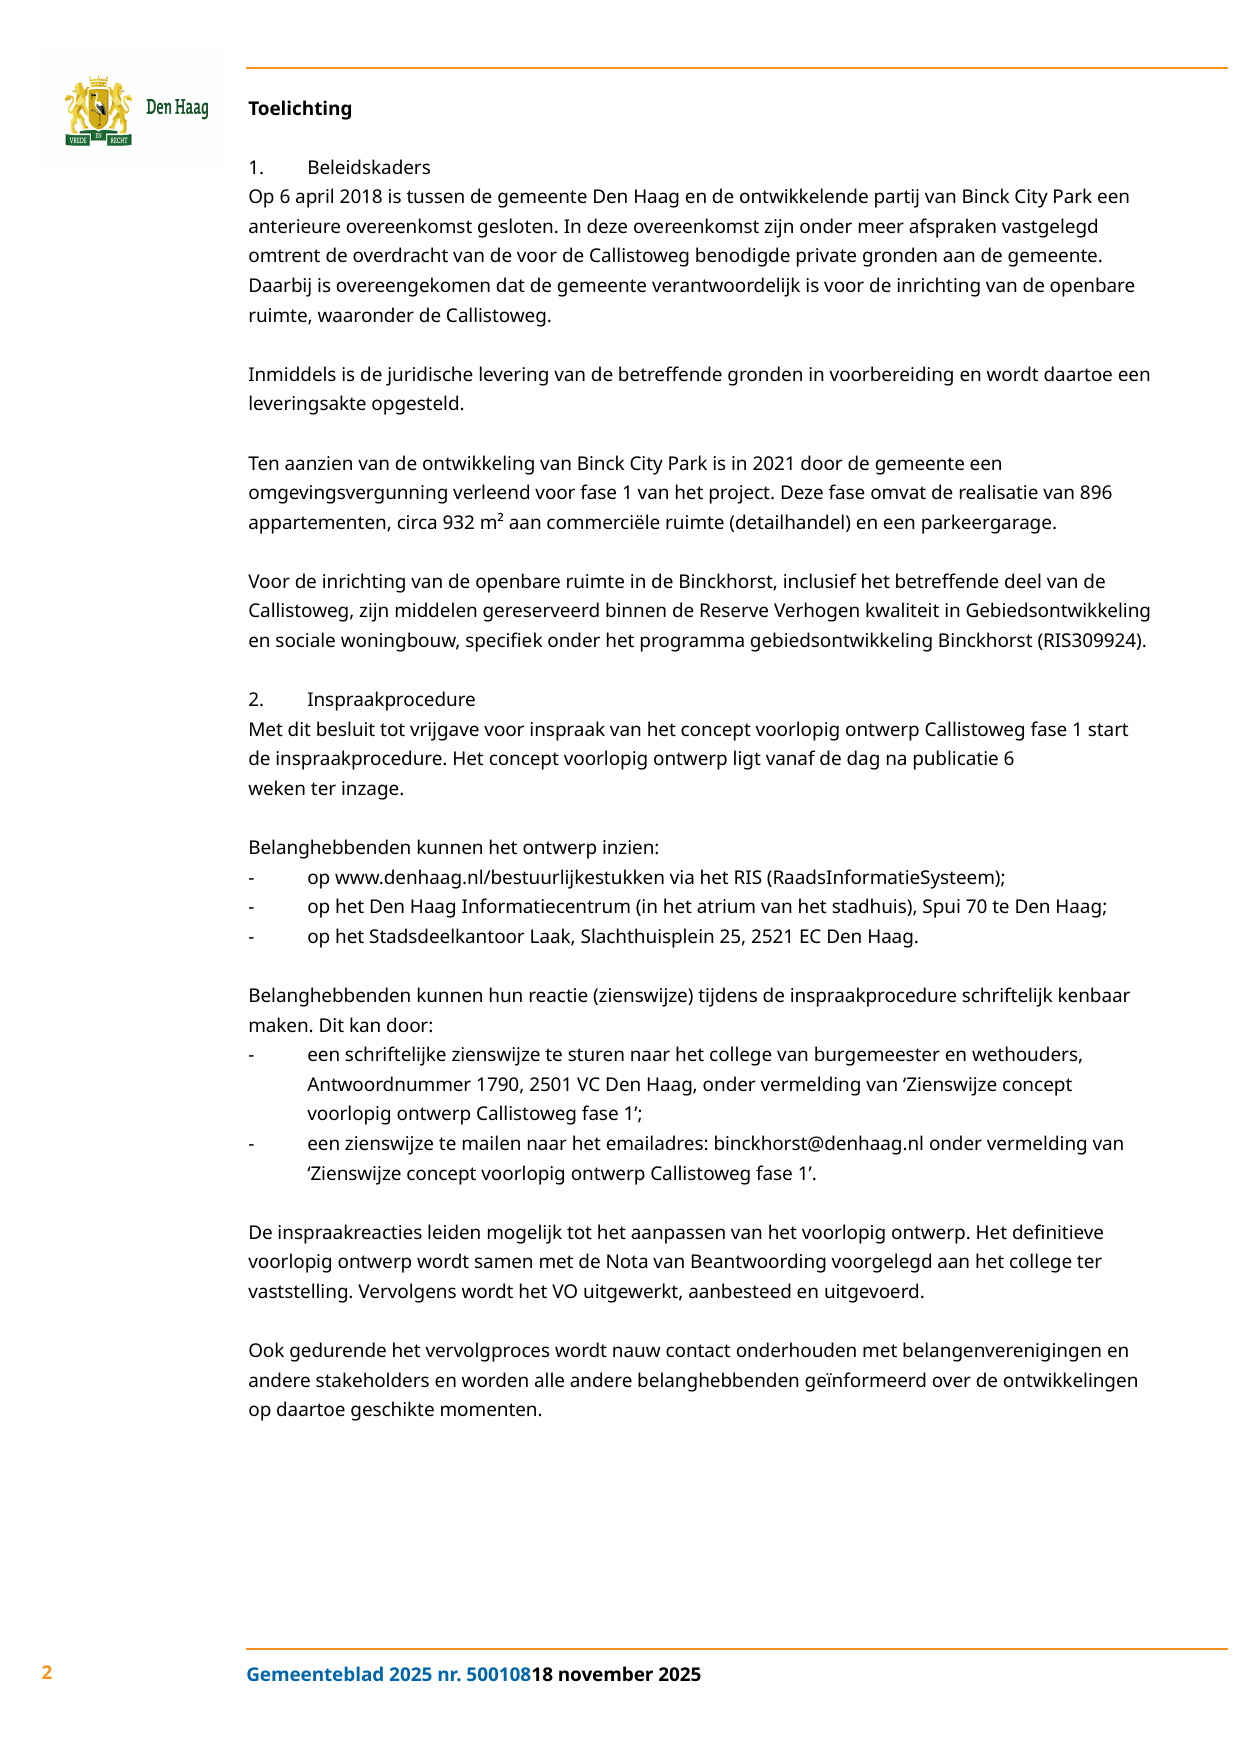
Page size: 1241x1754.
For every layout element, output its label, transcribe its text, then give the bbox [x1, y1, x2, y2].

list op www.denhaag.nl/bestuurlijkestukken via het RIS (RaadsInformatieSysteem); [248, 864, 1152, 890]
text De inspraakreacties leiden mogelijk tot het aanpassen van het voorlopig ontwerp. Het definitieve voorlopig ontwerp wordt samen met de Nota van Beantwoording voorgelegd aan het college ter vaststelling. Vervolgens wordt het VO uitgewerkt, aanbesteed en uitgevoerd. [248, 1219, 1152, 1304]
text Voor de inrichting van de openbare ruimte in de Binckhorst, inclusief het betreffende deel van de Callistoweg, zijn middelen gereserveerd binnen de Reserve Verhogen kwaliteit in Gebiedsontwikkeling en sociale woningbouw, specifiek onder het programma gebiedsontwikkeling Binckhorst (RIS309924). [248, 568, 1152, 653]
text Ook gedurende het vervolgproces wordt nauw contact onderhouden met belangenverenigingen en andere stakeholders en worden alle andere belanghebbenden geïnformeerd over de ontwikkelingen op daartoe geschikte momenten. [248, 1337, 1152, 1422]
text Belanghebbenden kunnen hun reactie (zienswijze) tijdens de inspraakprocedure schriftelijk kenbaar [248, 982, 1152, 1008]
text Toelichting [248, 95, 1152, 121]
list op het Den Haag Informatiecentrum (in het atrium van het stadhuis), Spui 70 te Den Haag; [248, 893, 1152, 919]
list Inspraakprocedure [248, 686, 1152, 712]
text Met dit besluit tot vrijgave voor inspraak van het concept voorlopig ontwerp Callistoweg fase 1 start de inspraakprocedure. Het concept voorlopig ontwerp ligt vanaf de dag na publicatie 6 [248, 716, 1152, 771]
list op het Stadsdeelkantoor Laak, Slachthuisplein 25, 2521 EC Den Haag. [248, 923, 1152, 949]
list Beleidskaders [248, 154, 1152, 180]
text Ten aanzien van de ontwikkeling van Binck City Park is in 2021 door de gemeente een omgevingsvergunning verleend voor fase 1 van het project. Deze fase omvat de realisatie van 896 appartementen, circa 932 m² aan commerciële ruimte (detailhandel) en een parkeergarage. [248, 450, 1152, 535]
text Belanghebbenden kunnen het ontwerp inzien: [248, 834, 1152, 860]
text Op 6 april 2018 is tussen de gemeente Den Haag en de ontwikkelende partij van Binck City Park een anterieure overeenkomst gesloten. In deze overeenkomst zijn onder meer afspraken vastgelegd omtrent de overdracht van de voor de Callistoweg benodigde private gronden aan de gemeente. Daarbij is overeengekomen dat de gemeente verantwoordelijk is voor de inrichting van de openbare ruimte, waaronder de Callistoweg. [248, 183, 1152, 328]
text maken. Dit kan door: [248, 1012, 1152, 1038]
text weken ter inzage. [248, 775, 1152, 801]
text Inmiddels is de juridische levering van de betreffende gronden in voorbereiding en wordt daartoe een leveringsakte opgesteld. [248, 361, 1152, 416]
picture [41, 47, 231, 172]
list een schriftelijke zienswijze te sturen naar het college van burgemeester en wethouders, Antwoordnummer 1790, 2501 VC Den Haag, onder vermelding van ‘Zienswijze concept voorlopig ontwerp Callistoweg fase 1’; [248, 1041, 1152, 1126]
list een zienswijze te mailen naar het emailadres: binckhorst@denhaag.nl onder vermelding van ‘Zienswijze concept voorlopig ontwerp Callistoweg fase 1’. [248, 1130, 1152, 1186]
